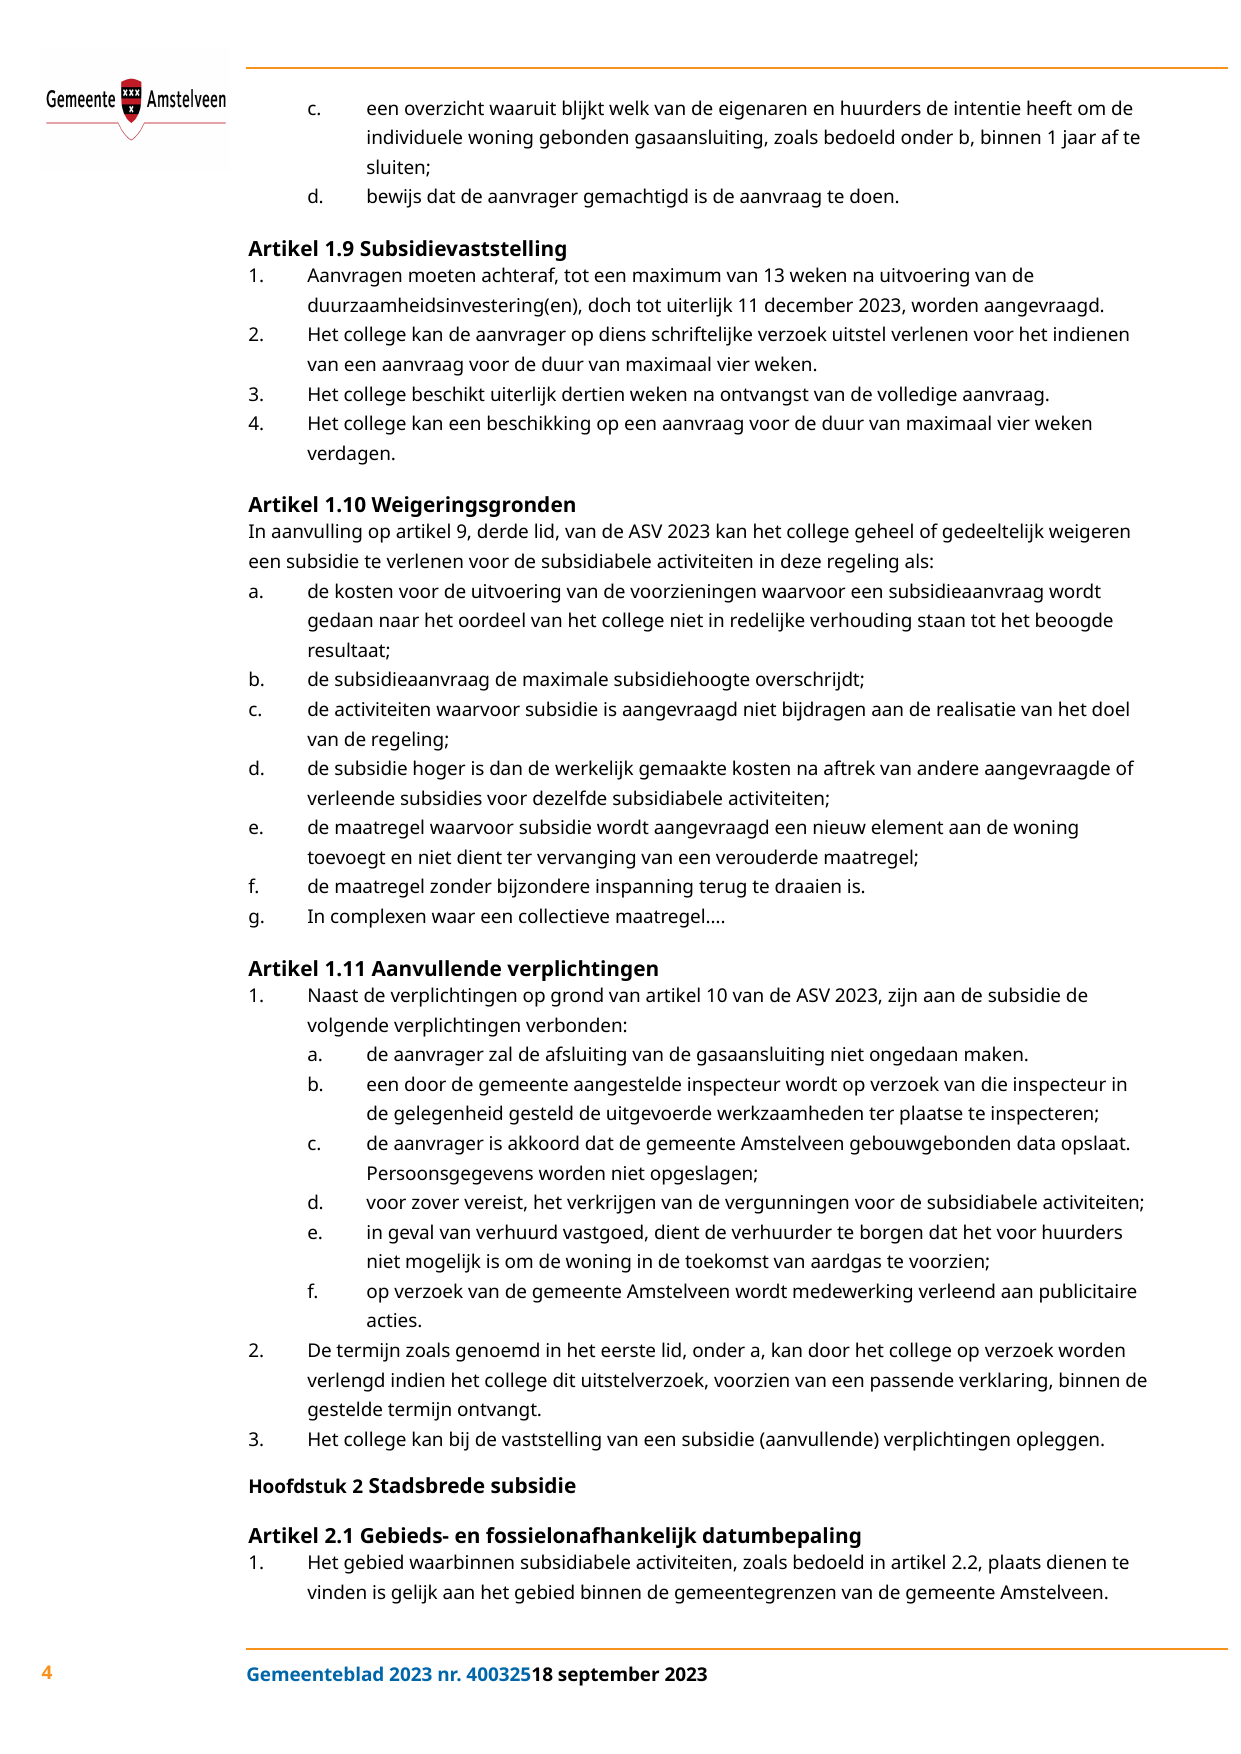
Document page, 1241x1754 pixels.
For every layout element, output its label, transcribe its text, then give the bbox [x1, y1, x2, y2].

list Het college beschikt uiterlijk dertien weken na ontvangst van de volledige aanvraag. [248, 381, 1152, 406]
list Het college kan de aanvrager op diens schriftelijke verzoek uitstel verlenen voor het indienen van een aanvraag voor de duur van maximaal vier weken. [248, 322, 1152, 377]
list op verzoek van de gemeente Amstelveen wordt medewerking verleend aan publicitaire acties. [307, 1278, 1152, 1333]
list voor zover vereist, het verkrijgen van de vergunningen voor de subsidiabele activiteiten; [307, 1189, 1152, 1215]
list de activiteiten waarvoor subsidie is aangevraagd niet bijdragen aan de realisatie van het doel van de regeling; [248, 696, 1152, 752]
list Aanvragen moeten achteraf, tot een maximum van 13 weken na uitvoering van de duurzaamheidsinvestering(en), doch tot uiterlijk 11 december 2023, worden aangevraagd. [248, 262, 1152, 318]
list bewijs dat de aanvrager gemachtigd is de aanvraag te doen. [307, 183, 1152, 209]
list In complexen waar een collectieve maatregel…. [248, 903, 1152, 929]
list de kosten voor de uitvoering van de voorzieningen waarvoor een subsidieaanvraag wordt gedaan naar het oordeel van het college niet in redelijke verhouding staan tot het beoogde resultaat; [248, 578, 1152, 663]
text Artikel 1.9 Subsidievaststelling [248, 234, 1152, 262]
text Hoofdstuk 2 Stadsbrede subsidie [248, 1472, 1152, 1500]
text Artikel 1.10 Weigeringsgronden [248, 490, 1152, 519]
text Artikel 2.1 Gebieds- en fossielonafhankelijk datumbepaling [248, 1521, 1152, 1549]
text In aanvulling op artikel 9, derde lid, van de ASV 2023 kan het college geheel of gedeeltelijk weigeren een subsidie te verlenen voor de subsidiabele activiteiten in deze regeling als: [248, 519, 1152, 574]
list de aanvrager zal de afsluiting van de gasaansluiting niet ongedaan maken. [307, 1041, 1152, 1067]
picture [41, 47, 231, 172]
list een door de gemeente aangestelde inspecteur wordt op verzoek van die inspecteur in de gelegenheid gesteld de uitgevoerde werkzaamheden ter plaatse te inspecteren; [307, 1071, 1152, 1126]
list Het college kan een beschikking op een aanvraag voor de duur van maximaal vier weken verdagen. [248, 410, 1152, 466]
list de subsidieaanvraag de maximale subsidiehoogte overschrijdt; [248, 667, 1152, 692]
list Naast de verplichtingen op grond van artikel 10 van de ASV 2023, zijn aan de subsidie de volgende verplichtingen verbonden: [248, 982, 1152, 1037]
list de aanvrager is akkoord dat de gemeente Amstelveen gebouwgebonden data opslaat. Persoonsgegevens worden niet opgeslagen; [307, 1130, 1152, 1185]
list de subsidie hoger is dan de werkelijk gemaakte kosten na aftrek van andere aangevraagde of verleende subsidies voor dezelfde subsidiabele activiteiten; [248, 755, 1152, 811]
list De termijn zoals genoemd in het eerste lid, onder a, kan door het college op verzoek worden verlengd indien het college dit uitstelverzoek, voorzien van een passende verklaring, binnen de gestelde termijn ontvangt. [248, 1337, 1152, 1422]
list de maatregel zonder bijzondere inspanning terug te draaien is. [248, 874, 1152, 899]
list een overzicht waaruit blijkt welk van de eigenaren en huurders de intentie heeft om de individuele woning gebonden gasaansluiting, zoals bedoeld onder b, binnen 1 jaar af te sluiten; [307, 95, 1152, 180]
text Artikel 1.11 Aanvullende verplichtingen [248, 954, 1152, 982]
list Het gebied waarbinnen subsidiabele activiteiten, zoals bedoeld in artikel 2.2, plaats dienen te vinden is gelijk aan het gebied binnen de gemeentegrenzen van de gemeente Amstelveen. [248, 1549, 1152, 1604]
list de maatregel waarvoor subsidie wordt aangevraagd een nieuw element aan de woning toevoegt en niet dient ter vervanging van een verouderde maatregel; [248, 814, 1152, 870]
list Het college kan bij de vaststelling van een subsidie (aanvullende) verplichtingen opleggen. [248, 1426, 1152, 1452]
list in geval van verhuurd vastgoed, dient de verhuurder te borgen dat het voor huurders niet mogelijk is om de woning in de toekomst van aardgas te voorzien; [307, 1219, 1152, 1274]
